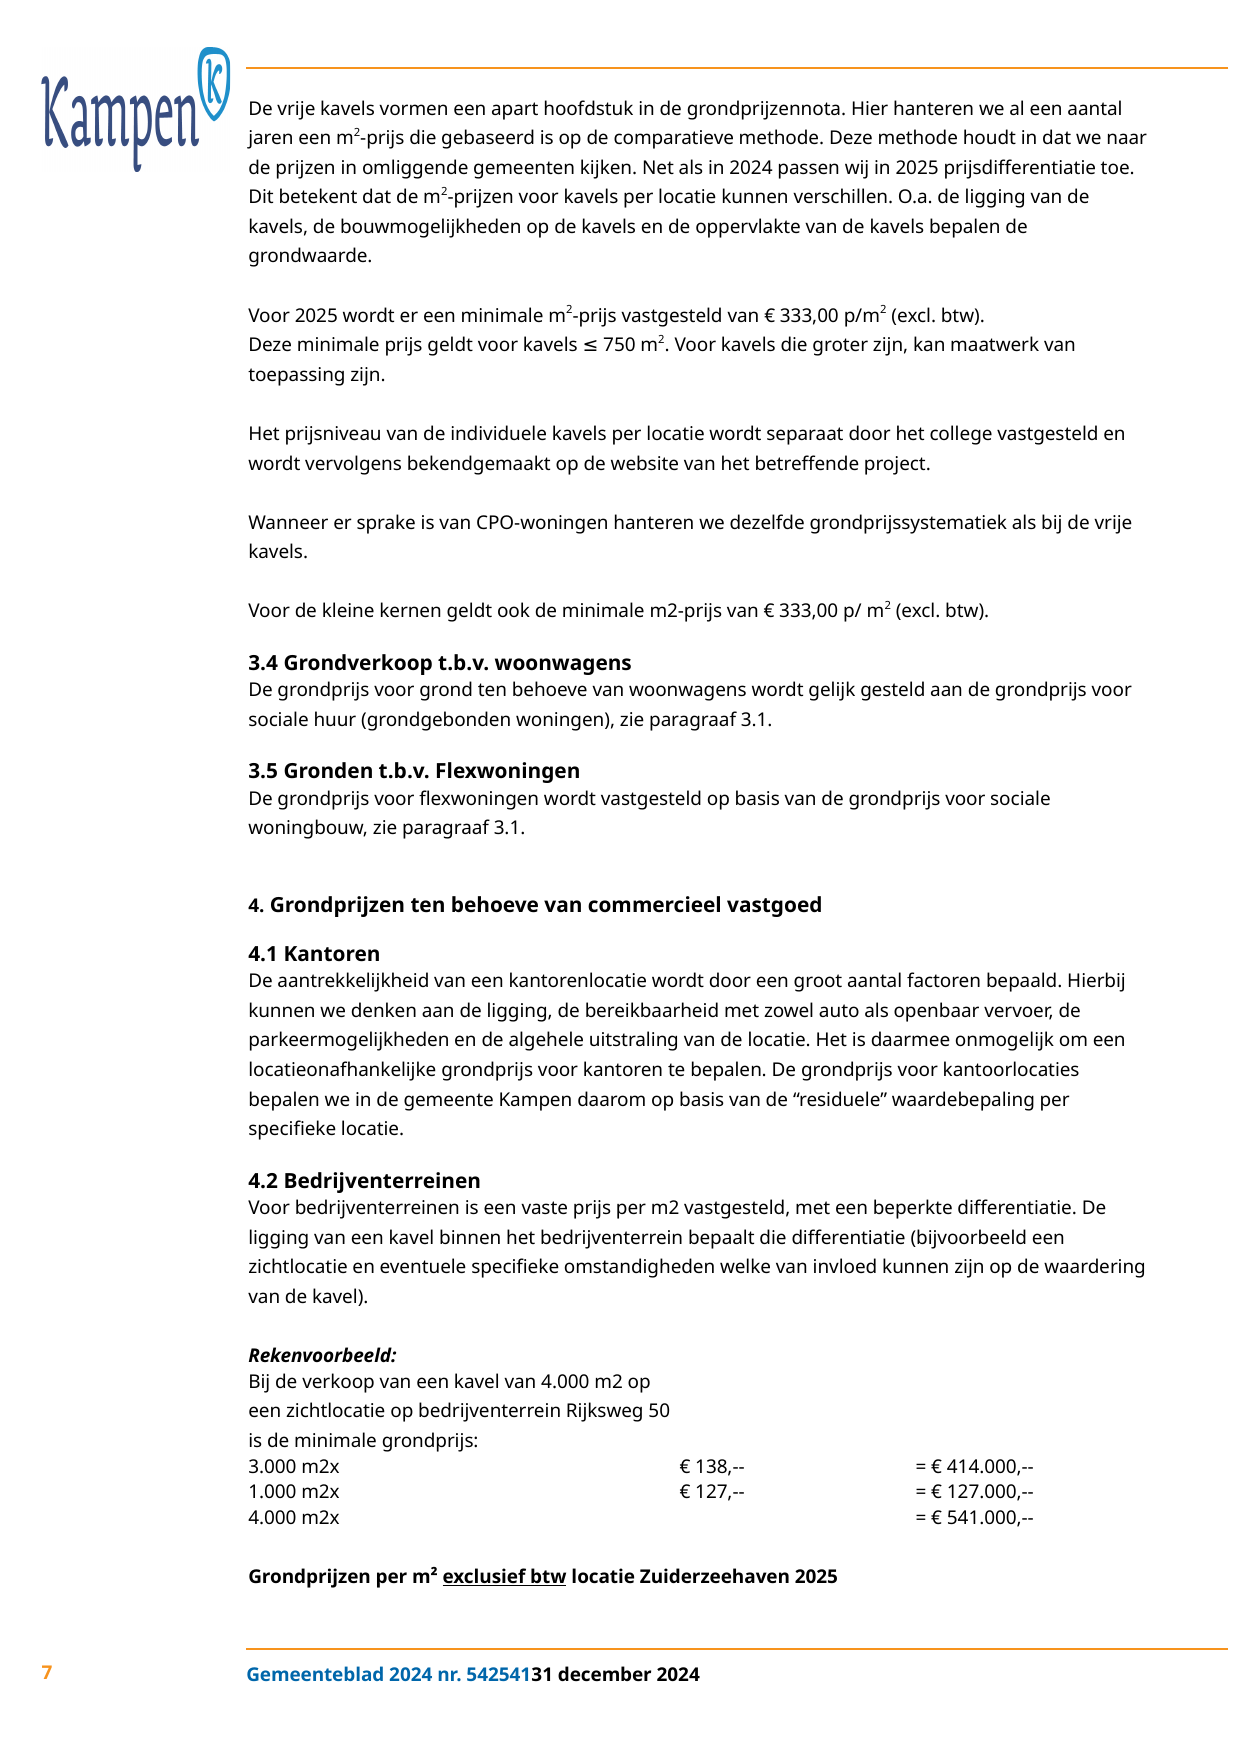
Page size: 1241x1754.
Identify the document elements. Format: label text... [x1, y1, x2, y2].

text De vrije kavels vormen een apart hoofdstuk in de grondprijzennota. Hier hanteren we al een aantal jaren een m2-prijs die gebaseerd is op de comparatieve methode. Deze methode houdt in dat we naar de prijzen in omliggende gemeenten kijken. Net als in 2024 passen wij in 2025 prijsdifferentiatie toe. Dit betekent dat de m2-prijzen voor kavels per locatie kunnen verschillen. O.a. de ligging van de kavels, de bouwmogelijkheden op de kavels en de oppervlakte van de kavels bepalen de grondwaarde. [248, 95, 1152, 268]
text Het prijsniveau van de individuele kavels per locatie wordt separaat door het college vastgesteld en wordt vervolgens bekendgemaakt op de website van het betreffende project. [248, 420, 1152, 476]
text De grondprijs voor grond ten behoeve van woonwagens wordt gelijk gesteld aan de grondprijs voor sociale huur (grondgebonden woningen), zie paragraaf 3.1. [248, 677, 1152, 732]
table_cell 3.000 m2x [248, 1453, 679, 1479]
table_cell [679, 1504, 915, 1530]
table_cell 4.000 m2x [248, 1504, 679, 1530]
table_header Rekenvoorbeeld: [248, 1342, 679, 1368]
text Wanneer er sprake is van CPO-woningen hanteren we dezelfde grondprijssystematiek als bij de vrije kavels. [248, 509, 1152, 564]
text Deze minimale prijs geldt voor kavels ≤ 750 m2. Voor kavels die groter zijn, kan maatwerk van toepassing zijn. [248, 331, 1152, 387]
table_cell 1.000 m2x [248, 1479, 679, 1504]
table_cell = € 127.000,-- [915, 1479, 1152, 1504]
table_cell € 127,-- [679, 1479, 915, 1504]
text 3.4 Grondverkoop t.b.v. woonwagens [248, 648, 1152, 677]
table_cell [679, 1368, 915, 1453]
text 4.2 Bedrijventerreinen [248, 1166, 1152, 1194]
picture [41, 47, 231, 172]
text De grondprijs voor flexwoningen wordt vastgesteld op basis van de grondprijs voor sociale woningbouw, zie paragraaf 3.1. [248, 785, 1152, 840]
text 3.5 Gronden t.b.v. Flexwoningen [248, 757, 1152, 785]
text Voor de kleine kernen geldt ook de minimale m2-prijs van € 333,00 p/ m2 (excl. btw). [248, 598, 1152, 623]
text 4. Grondprijzen ten behoeve van commercieel vastgoed [248, 890, 1152, 918]
table_cell Bij de verkoop van een kavel van 4.000 m2 op een zichtlocatie op bedrijventerrein Rijksweg 50 is de minimale grondprijs: [248, 1368, 679, 1453]
table_cell € 138,-- [679, 1453, 915, 1479]
table_cell [915, 1368, 1152, 1453]
text De aantrekkelijkheid van een kantorenlocatie wordt door een groot aantal factoren bepaald. Hierbij kunnen we denken aan de ligging, de bereikbaarheid met zowel auto als openbaar vervoer, de parkeermogelijkheden en de algehele uitstraling van de locatie. Het is daarmee onmogelijk om een locatieonafhankelijke grondprijs voor kantoren te bepalen. De grondprijs voor kantoorlocaties bepalen we in de gemeente Kampen daarom op basis van de “residuele” waardebepaling per specifieke locatie. [248, 967, 1152, 1141]
table_cell = € 414.000,-- [915, 1453, 1152, 1479]
text Voor bedrijventerreinen is een vaste prijs per m2 vastgesteld, met een beperkte differentiatie. De ligging van een kavel binnen het bedrijventerrein bepaalt die differentiatie (bijvoorbeeld een zichtlocatie en eventuele specifieke omstandigheden welke van invloed kunnen zijn op de waardering van de kavel). [248, 1194, 1152, 1309]
text Voor 2025 wordt er een minimale m2-prijs vastgesteld van € 333,00 p/m2 (excl. btw). [248, 302, 1152, 328]
text Grondprijzen per m² exclusief btw locatie Zuiderzeehaven 2025 [248, 1563, 1152, 1589]
text 4.1 Kantoren [248, 939, 1152, 967]
table_cell = € 541.000,-- [915, 1504, 1152, 1530]
table_header [915, 1342, 1152, 1368]
table_header [679, 1342, 915, 1368]
